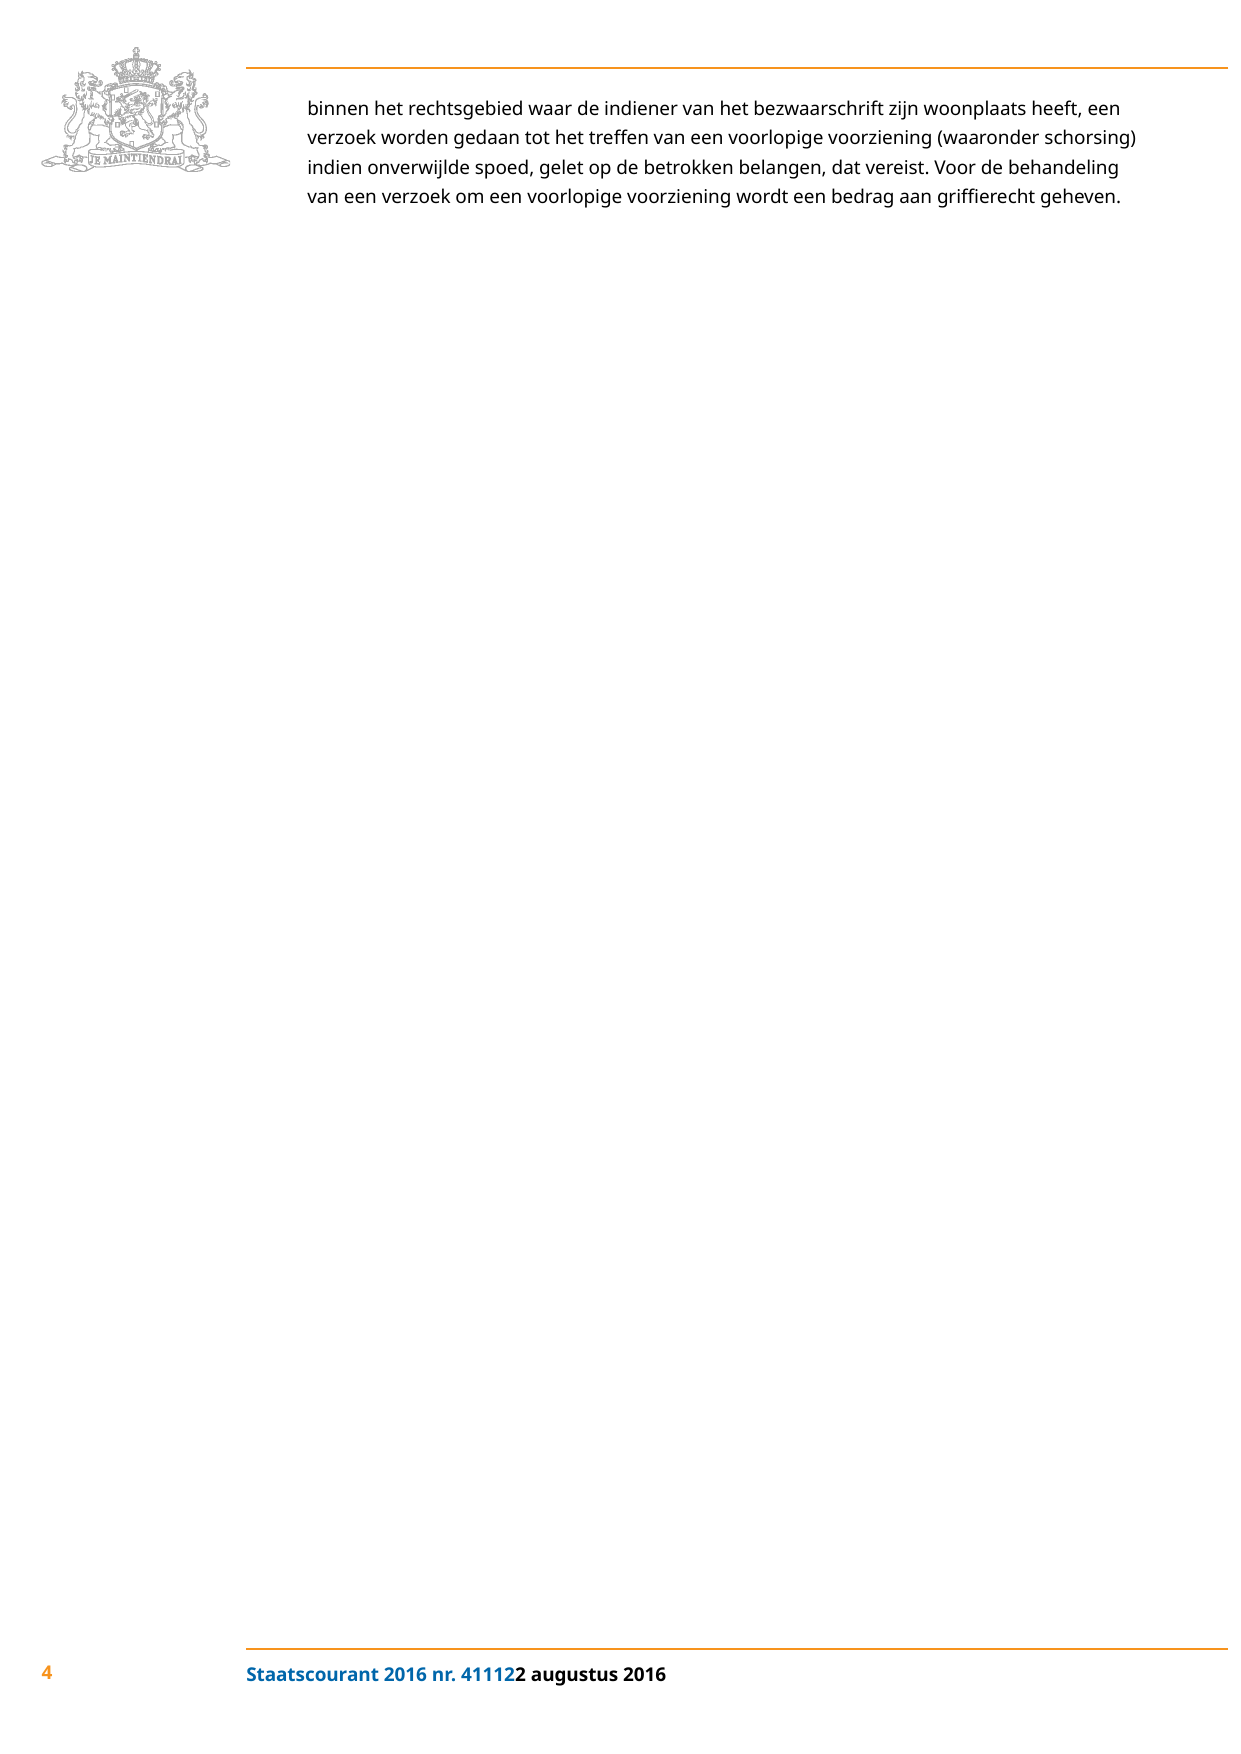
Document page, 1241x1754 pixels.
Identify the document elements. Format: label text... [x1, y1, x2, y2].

list binnen het rechtsgebied waar de indiener van het bezwaarschrift zijn woonplaats heeft, een verzoek worden gedaan tot het treffen van een voorlopige voorziening (waaronder schorsing) indien onverwijlde spoed, gelet op de betrokken belangen, dat vereist. Voor de behandeling van een verzoek om een voorlopige voorziening wordt een bedrag aan griffierecht geheven. [248, 95, 1152, 209]
picture [41, 47, 231, 172]
